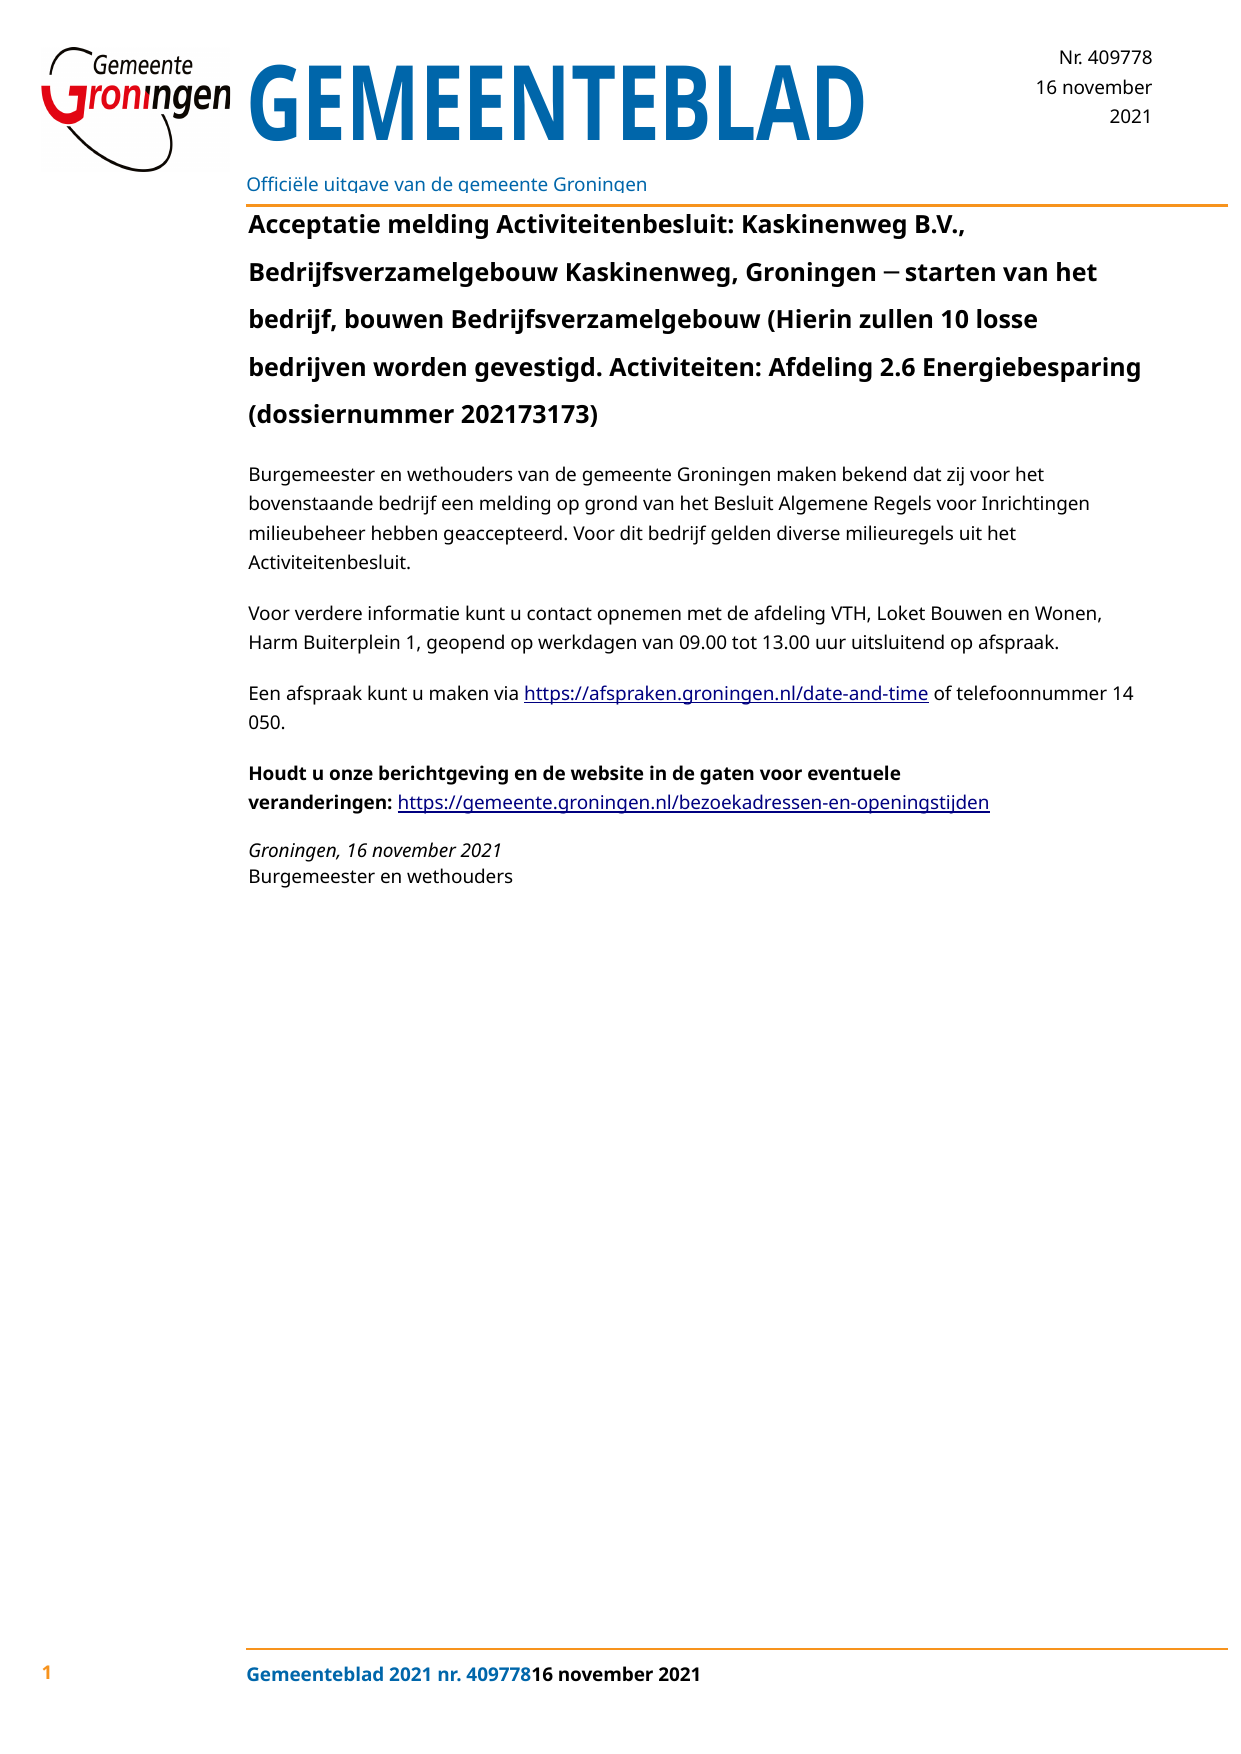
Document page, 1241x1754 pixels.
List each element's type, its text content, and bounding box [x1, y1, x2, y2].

text Burgemeester en wethouders [248, 863, 1152, 889]
text Een afspraak kunt u maken via https://afspraken.groningen.nl/date-and-time of telefoonnummer 14 050. [248, 680, 1152, 735]
text Burgemeester en wethouders van de gemeente Groningen maken bekend dat zij voor het bovenstaande bedrijf een melding op grond van het Besluit Algemene Regels voor Inrichtingen milieubeheer hebben geaccepteerd. Voor dit bedrijf gelden diverse milieuregels uit het Activiteitenbesluit. [248, 461, 1152, 575]
picture [41, 47, 231, 172]
text Voor verdere informatie kunt u contact opnemen met de afdeling VTH, Loket Bouwen en Wonen, Harm Buiterplein 1, geopend op werkdagen van 09.00 tot 13.00 uur uitsluitend op afspraak. [248, 600, 1152, 655]
text Houdt u onze berichtgeving en de website in de gaten voor eventuele veranderingen: https://gemeente.groningen.nl/bezoekadressen-en-openingstijden [248, 760, 1152, 815]
text Acceptatie melding Activiteitenbesluit: Kaskinenweg B.V., Bedrijfsverzamelgebouw Kaskinenweg, Groningen ─ starten van het bedrijf, bouwen Bedrijfsverzamelgebouw (Hierin zullen 10 losse bedrijven worden gevestigd. Activiteiten: Afdeling 2.6 Energiebesparing (dossiernummer 202173173) [248, 207, 1152, 431]
text Groningen, 16 november 2021 [248, 837, 1152, 863]
